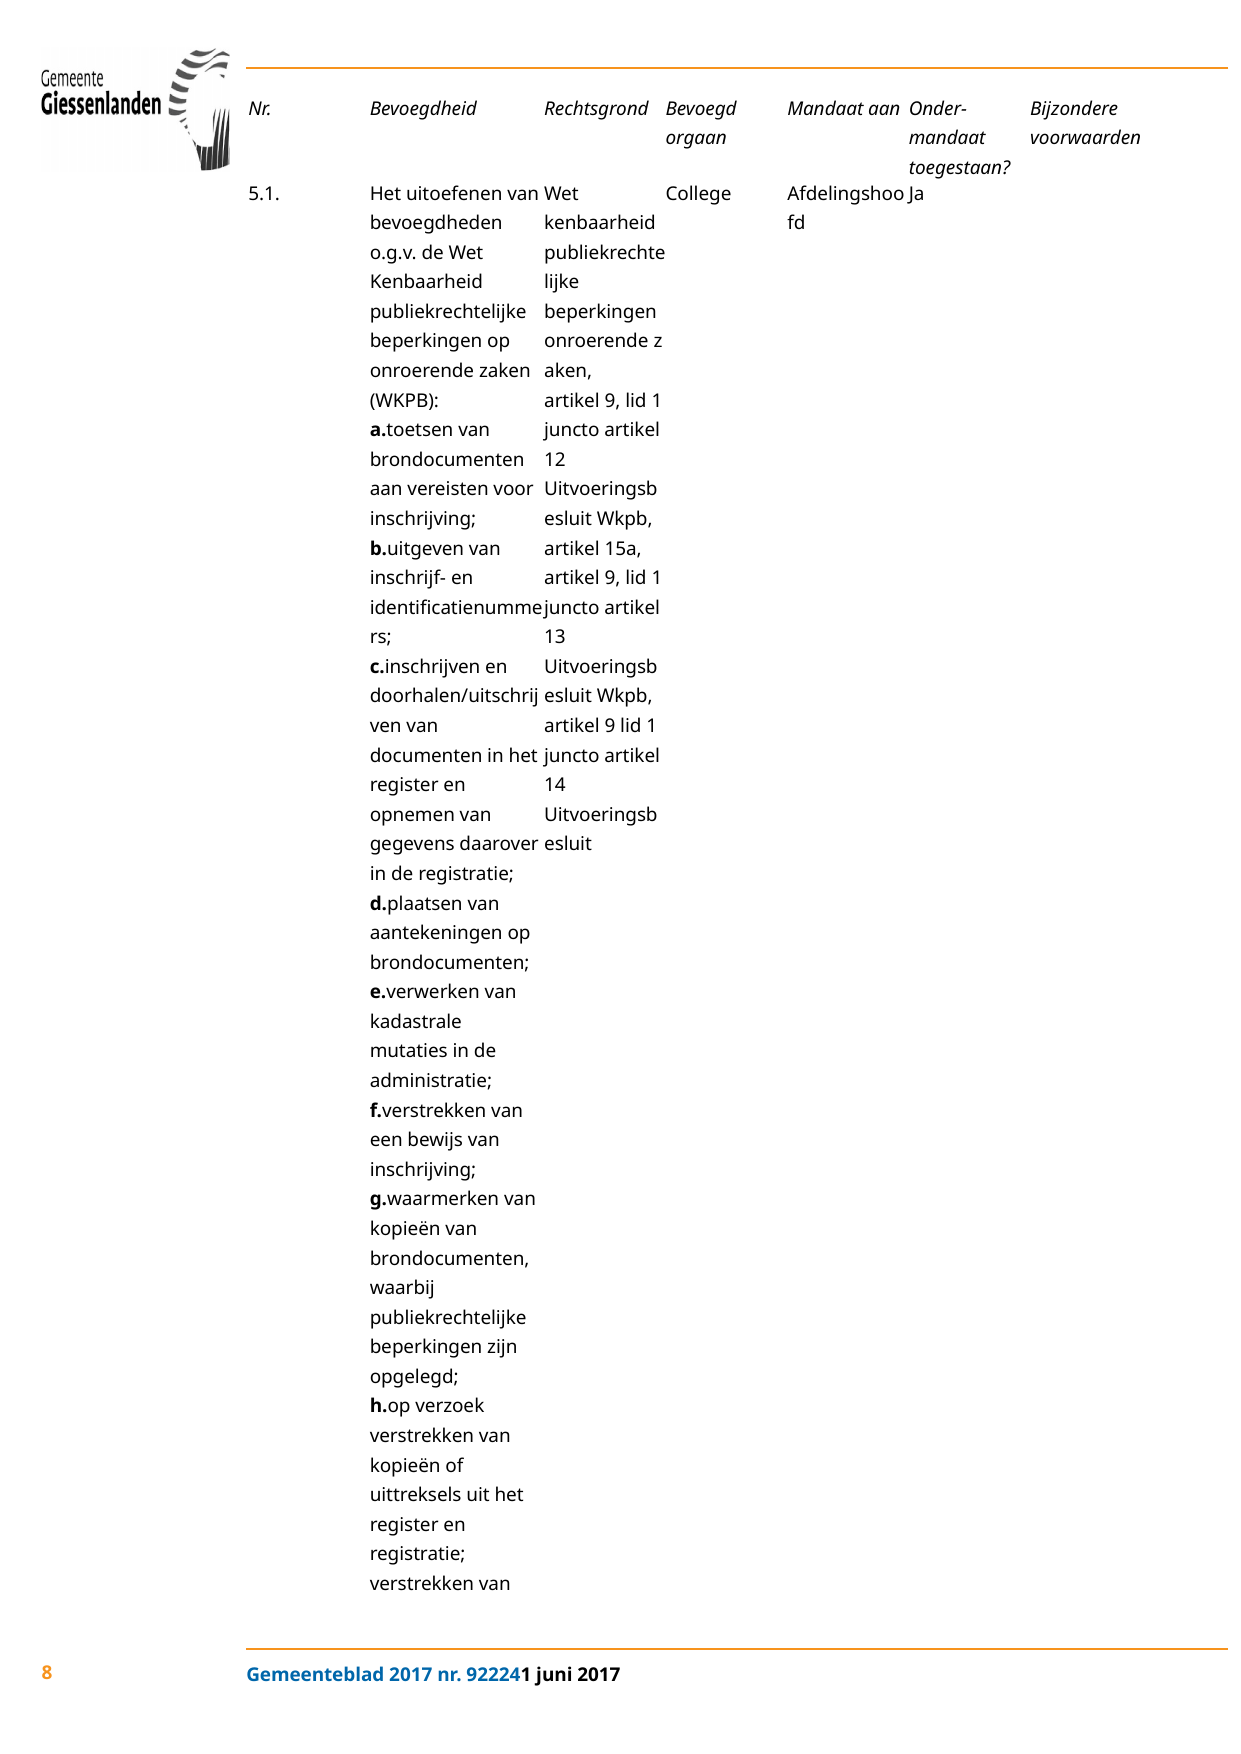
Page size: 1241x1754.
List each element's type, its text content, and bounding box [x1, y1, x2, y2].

table_header Bijzondere voorwaarden [1030, 95, 1152, 180]
table_header Bevoegd orgaan [665, 95, 787, 180]
table_header Nr. [248, 95, 369, 180]
table_cell Wet kenbaarheid publiekrechtelijke beperkingen onroerende zaken, artikel 9, lid 1 juncto artikel 12 Uitvoeringsbesluit Wkpb, artikel 15a, artikel 9, lid 1 juncto artikel 13 Uitvoeringsbesluit Wkpb, artikel 9 lid 1 juncto artikel 14 Uitvoeringsbesluit [544, 180, 665, 1596]
table_header Bevoegdheid [370, 95, 544, 180]
table_header Onder- mandaat toegestaan? [909, 95, 1030, 180]
table_header Rechtsgrond [544, 95, 665, 180]
table_cell College [665, 180, 787, 1596]
table_cell Afdelingshoofd [787, 180, 908, 1596]
table_header Mandaat aan [787, 95, 908, 180]
table_cell Ja [909, 180, 1030, 1596]
table_cell [1030, 180, 1152, 1596]
table_cell Het uitoefenen van bevoegdheden o.g.v. de Wet Kenbaarheid publiekrechtelijke beperkingen op onroerende zaken (WKPB): a.toetsen van brondocumenten aan vereisten voor inschrijving; b.uitgeven van inschrijf- en identificatienummers; c.inschrijven en doorhalen/uitschrijven van documenten in het register en opnemen van gegevens daarover in de registratie; d.plaatsen van aantekeningen op brondocumenten; e.verwerken van kadastrale mutaties in de administratie; f.verstrekken van een bewijs van inschrijving; g.waarmerken van kopieën van brondocumenten, waarbij publiekrechtelijke beperkingen zijn opgelegd; h.op verzoek verstrekken van kopieën of uittreksels uit het register en registratie; verstrekken van [370, 180, 544, 1596]
table_cell 5.1. [248, 180, 369, 1596]
picture [41, 47, 231, 172]
